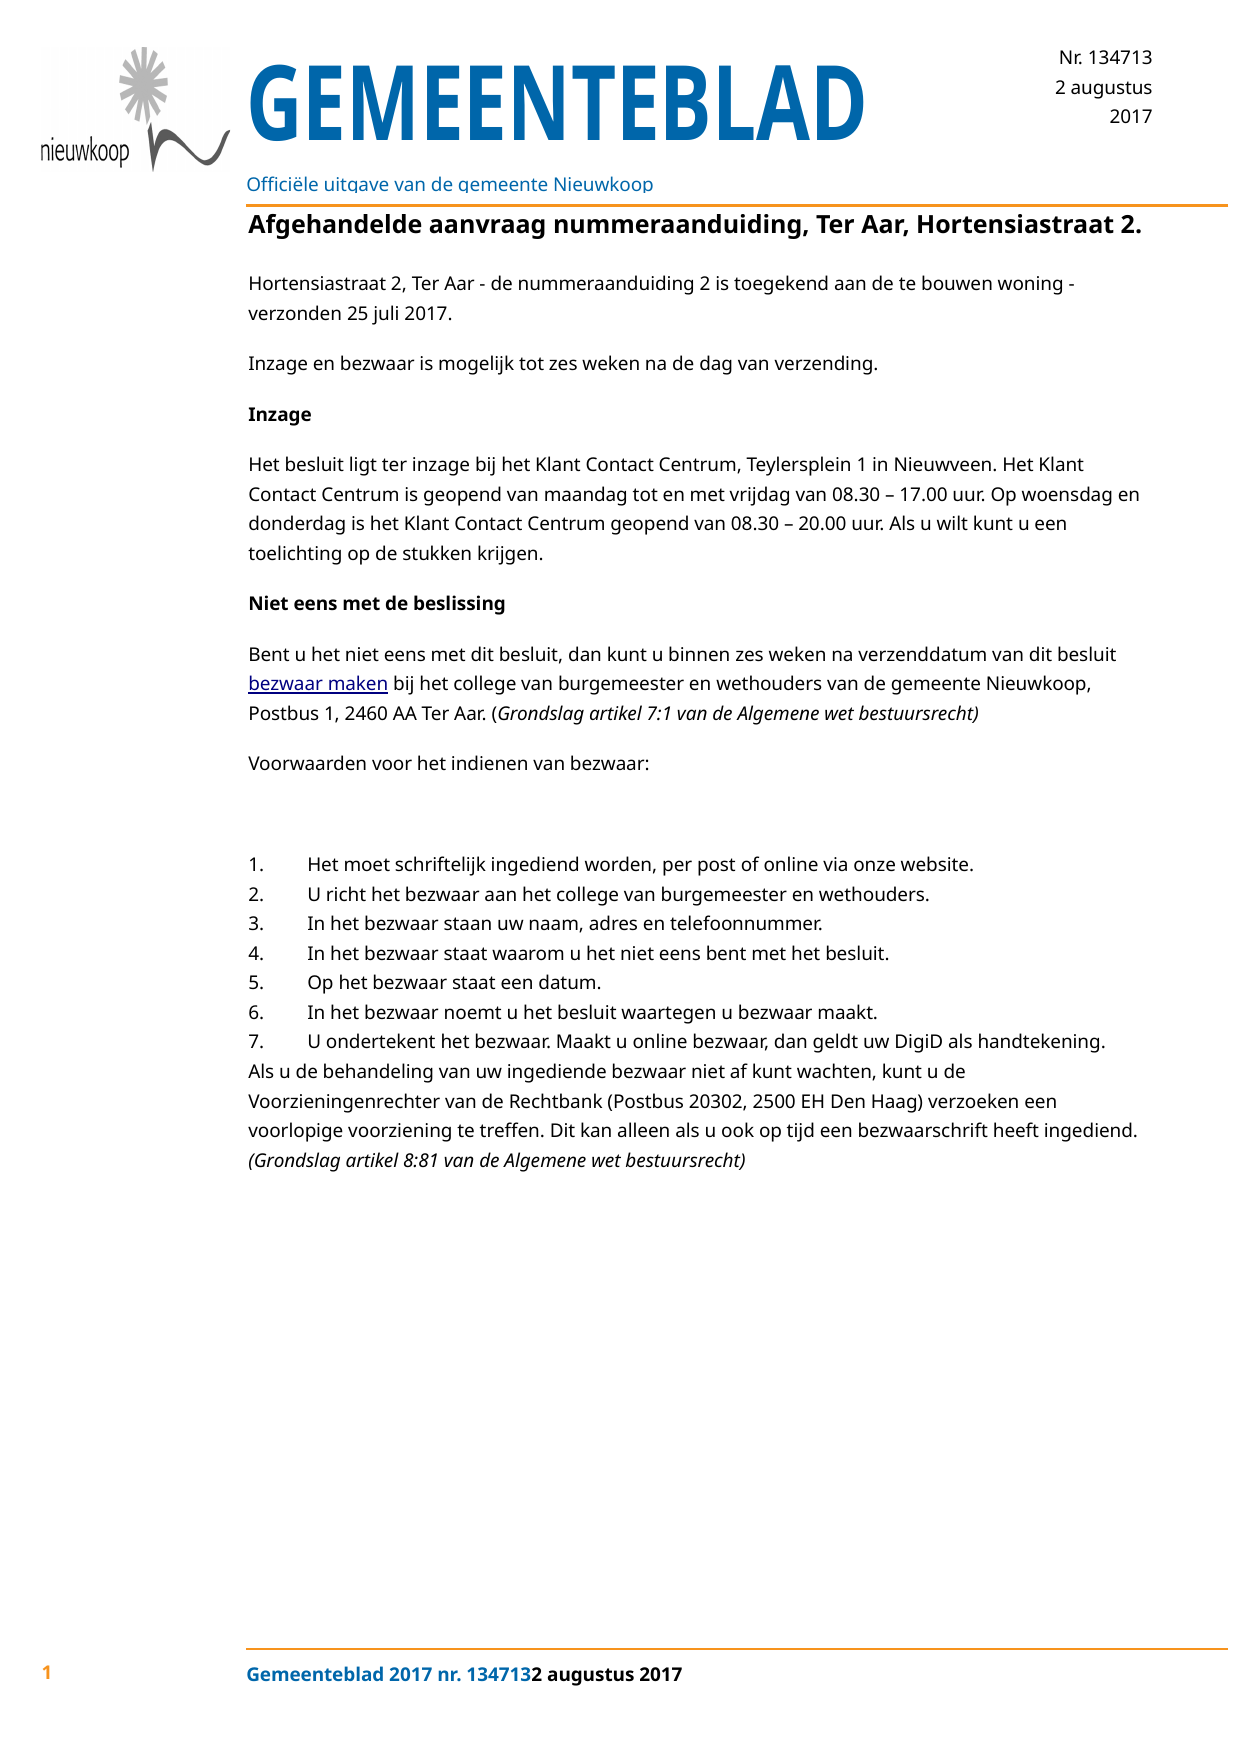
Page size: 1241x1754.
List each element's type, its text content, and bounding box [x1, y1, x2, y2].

text Het besluit ligt ter inzage bij het Klant Contact Centrum, Teylersplein 1 in Nieuwveen. Het Klant Contact Centrum is geopend van maandag tot en met vrijdag van 08.30 – 17.00 uur. Op woensdag en donderdag is het Klant Contact Centrum geopend van 08.30 – 20.00 uur. Als u wilt kunt u een toelichting op de stukken krijgen. [248, 451, 1152, 566]
text Afgehandelde aanvraag nummeraanduiding, Ter Aar, Hortensiastraat 2. [248, 207, 1152, 241]
list In het bezwaar noemt u het besluit waartegen u bezwaar maakt. [248, 999, 1152, 1025]
list In het bezwaar staat waarom u het niet eens bent met het besluit. [248, 940, 1152, 966]
picture [41, 47, 231, 172]
text Hortensiastraat 2, Ter Aar - de nummeraanduiding 2 is toegekend aan de te bouwen woning - verzonden 25 juli 2017. [248, 270, 1152, 326]
list Op het bezwaar staat een datum. [248, 969, 1152, 995]
text Inzage [248, 401, 1152, 426]
text Bent u het niet eens met dit besluit, dan kunt u binnen zes weken na verzenddatum van dit besluit bezwaar maken bij het college van burgemeester en wethouders van de gemeente Nieuwkoop, Postbus 1, 2460 AA Ter Aar. (Grondslag artikel 7:1 van de Algemene wet bestuursrecht) [248, 641, 1152, 726]
list Het moet schriftelijk ingediend worden, per post of online via onze website. [248, 851, 1152, 877]
text Inzage en bezwaar is mogelijk tot zes weken na de dag van verzending. [248, 350, 1152, 376]
list U ondertekent het bezwaar. Maakt u online bezwaar, dan geldt uw DigiD als handtekening. [248, 1029, 1152, 1054]
text Als u de behandeling van uw ingediende bezwaar niet af kunt wachten, kunt u de Voorzieningenrechter van de Rechtbank (Postbus 20302, 2500 EH Den Haag) verzoeken een voorlopige voorziening te treffen. Dit kan alleen als u ook op tijd een bezwaarschrift heeft ingediend. (Grondslag artikel 8:81 van de Algemene wet bestuursrecht) [248, 1058, 1152, 1173]
text Niet eens met de beslissing [248, 590, 1152, 616]
text Voorwaarden voor het indienen van bezwaar: [248, 750, 1152, 776]
list U richt het bezwaar aan het college van burgemeester en wethouders. [248, 881, 1152, 906]
list In het bezwaar staan uw naam, adres en telefoonnummer. [248, 910, 1152, 936]
